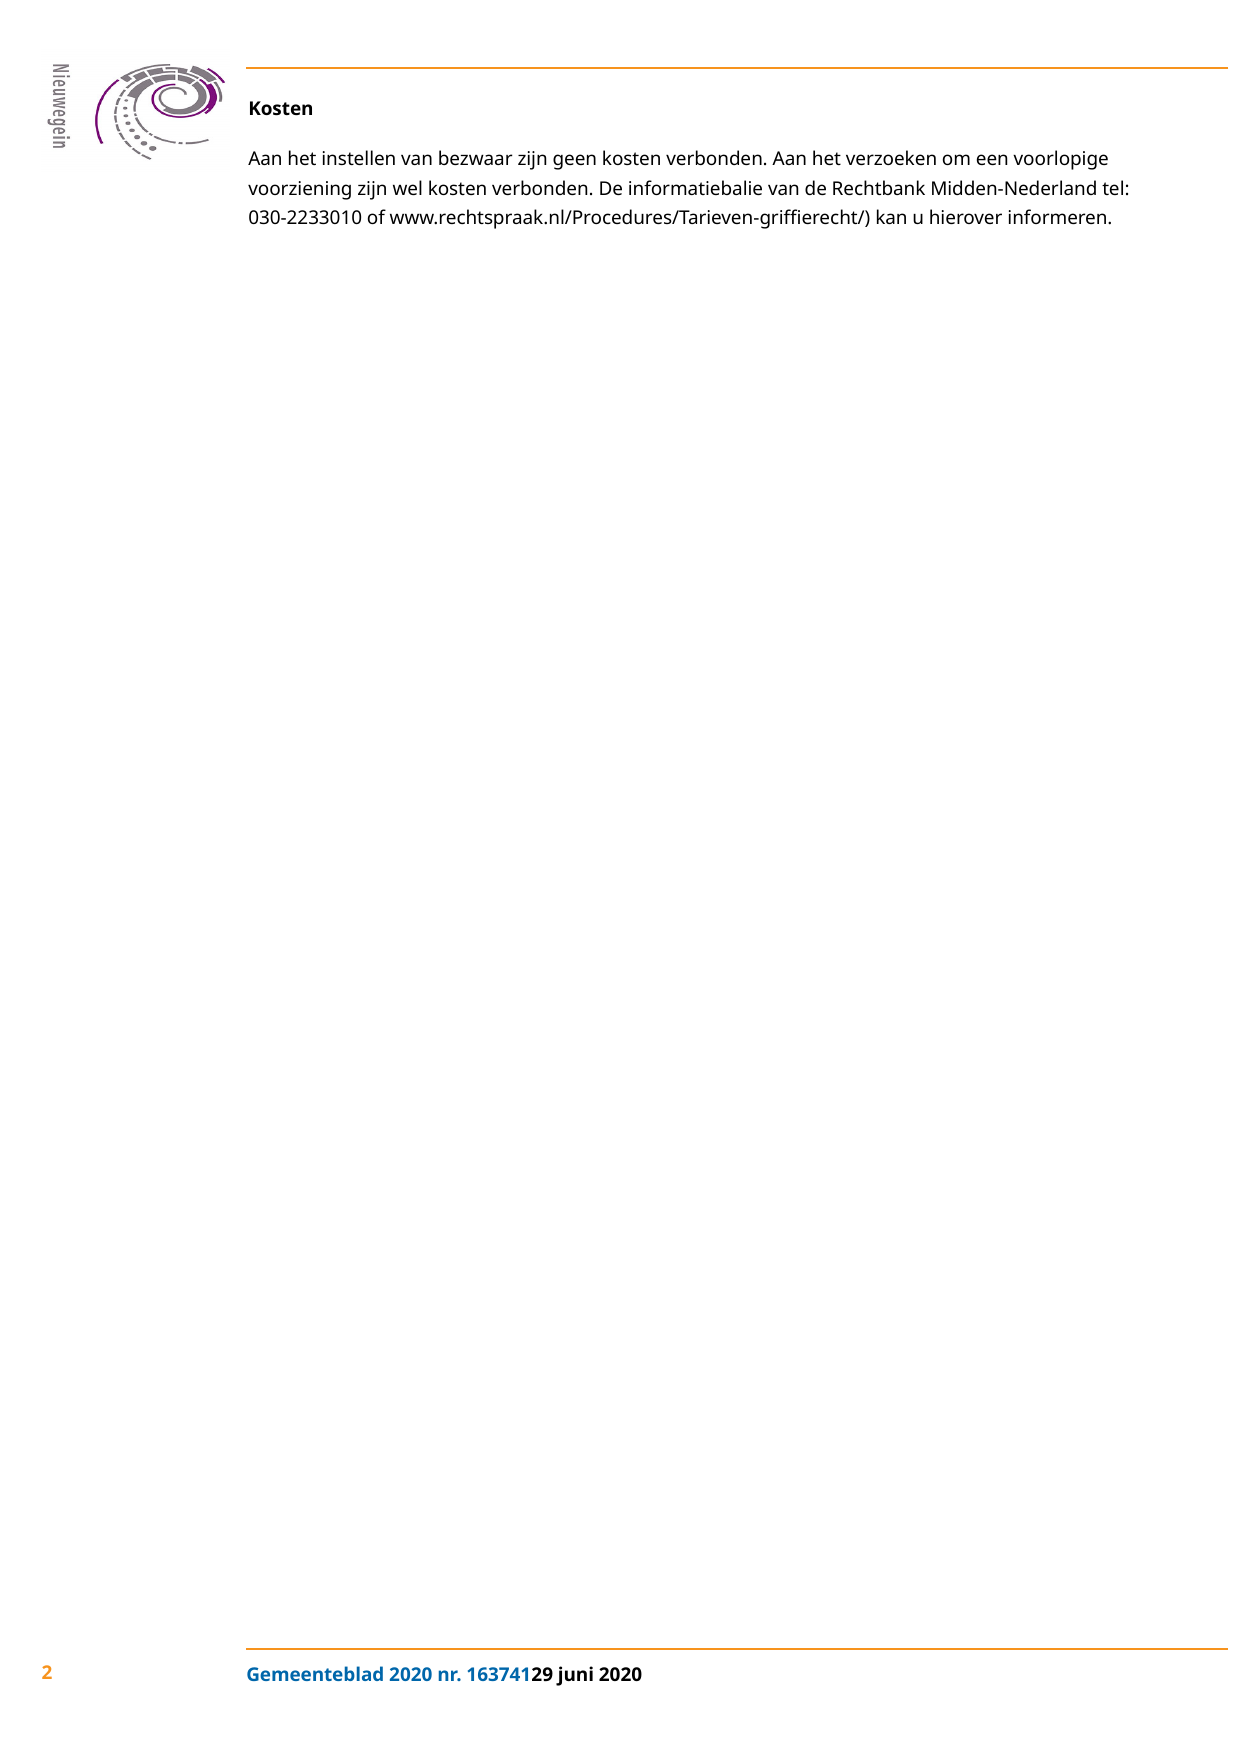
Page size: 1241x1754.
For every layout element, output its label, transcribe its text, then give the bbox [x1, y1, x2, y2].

text Kosten [248, 95, 1152, 121]
text Aan het instellen van bezwaar zijn geen kosten verbonden. Aan het verzoeken om een voorlopige voorziening zijn wel kosten verbonden. De informatiebalie van de Rechtbank Midden-Nederland tel: 030-2233010 of www.rechtspraak.nl/Procedures/Tarieven-griffierecht/) kan u hierover informeren. [248, 145, 1152, 230]
picture [41, 47, 231, 172]
